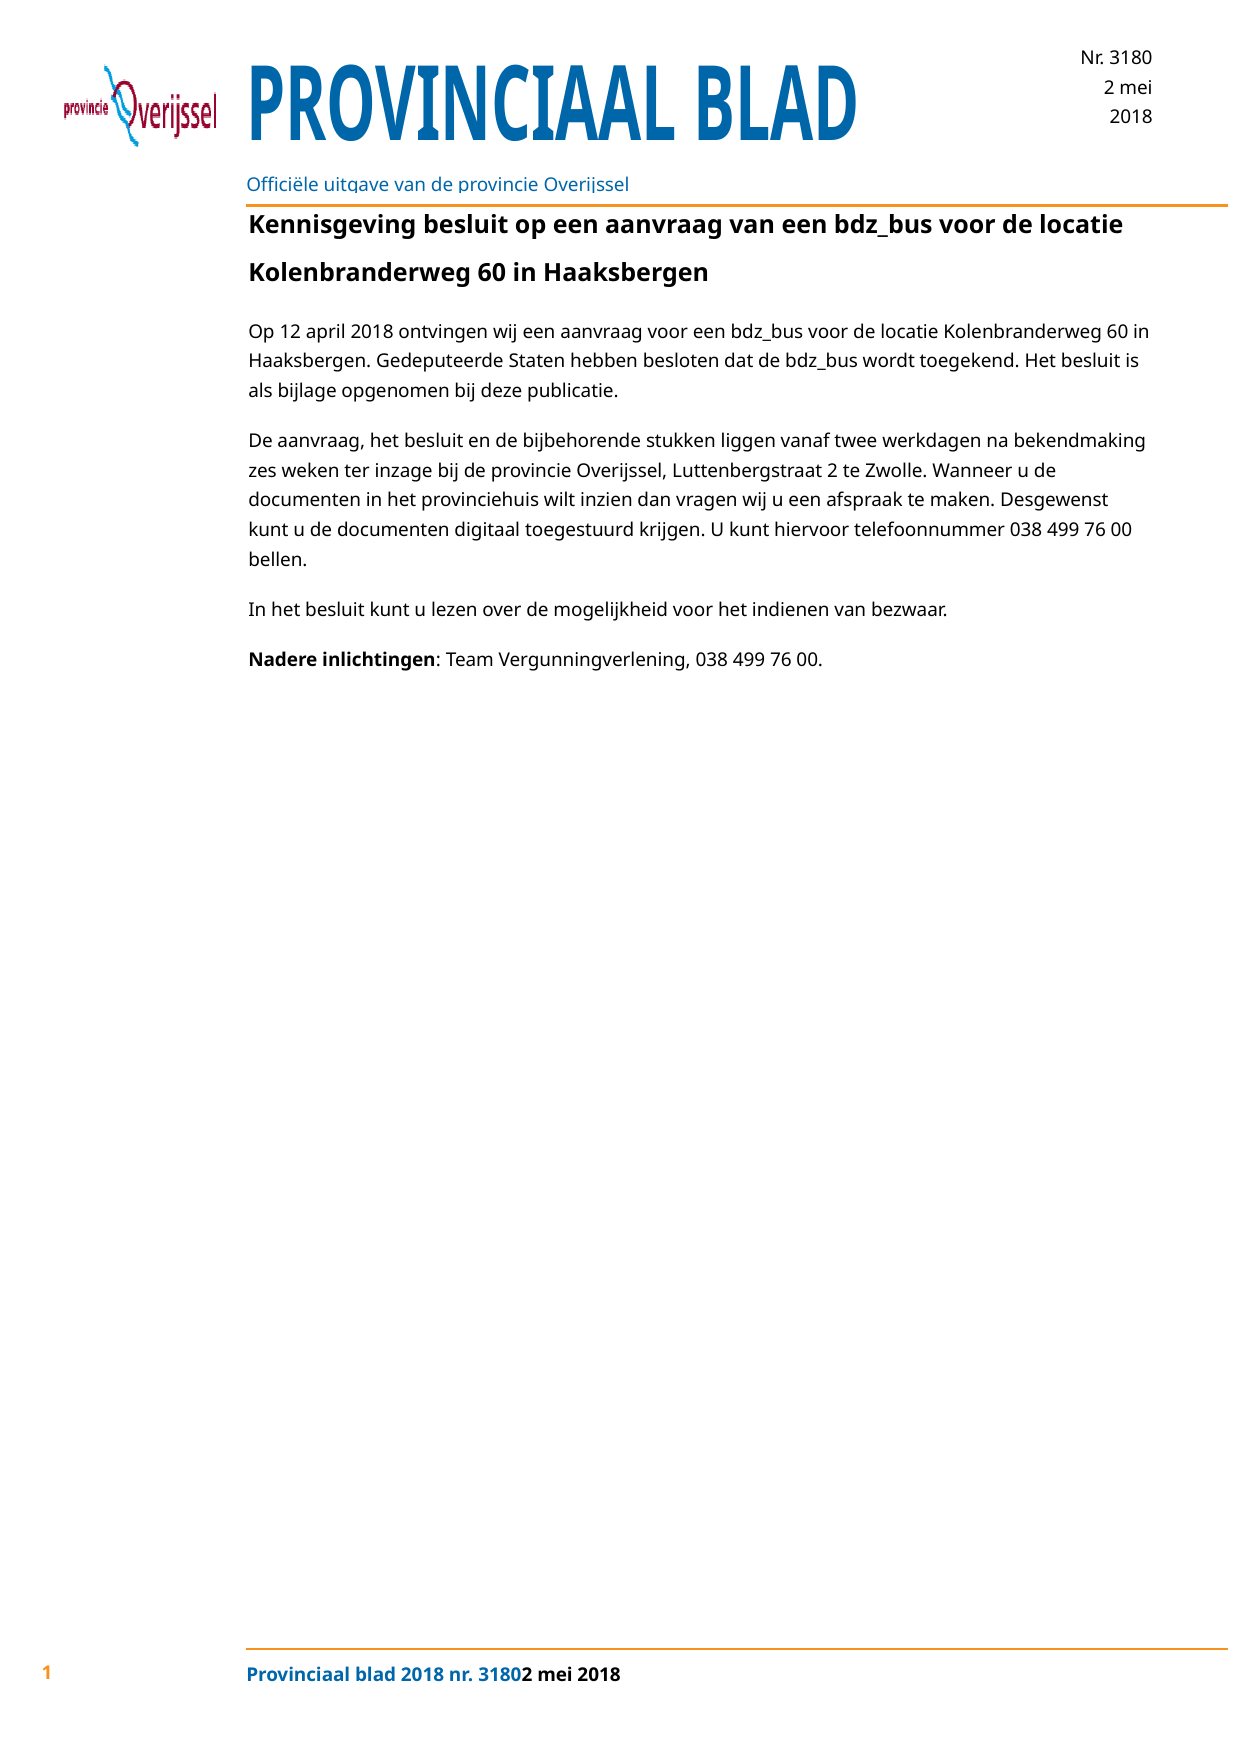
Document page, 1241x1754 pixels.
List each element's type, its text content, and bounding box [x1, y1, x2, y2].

picture [41, 47, 231, 172]
text Kennisgeving besluit op een aanvraag van een bdz_bus voor de locatie Kolenbranderweg 60 in Haaksbergen [248, 207, 1152, 288]
text Nadere inlichtingen: Team Vergunningverlening, 038 499 76 00. [248, 647, 1152, 672]
text In het besluit kunt u lezen over de mogelijkheid voor het indienen van bezwaar. [248, 596, 1152, 622]
text Op 12 april 2018 ontvingen wij een aanvraag voor een bdz_bus voor de locatie Kolenbranderweg 60 in Haaksbergen. Gedeputeerde Staten hebben besloten dat de bdz_bus wordt toegekend. Het besluit is als bijlage opgenomen bij deze publicatie. [248, 318, 1152, 403]
text De aanvraag, het besluit en de bijbehorende stukken liggen vanaf twee werkdagen na bekendmaking zes weken ter inzage bij de provincie Overijssel, Luttenbergstraat 2 te Zwolle. Wanneer u de documenten in het provinciehuis wilt inzien dan vragen wij u een afspraak te maken. Desgewenst kunt u de documenten digitaal toegestuurd krijgen. U kunt hiervoor telefoonnummer 038 499 76 00 bellen. [248, 427, 1152, 572]
